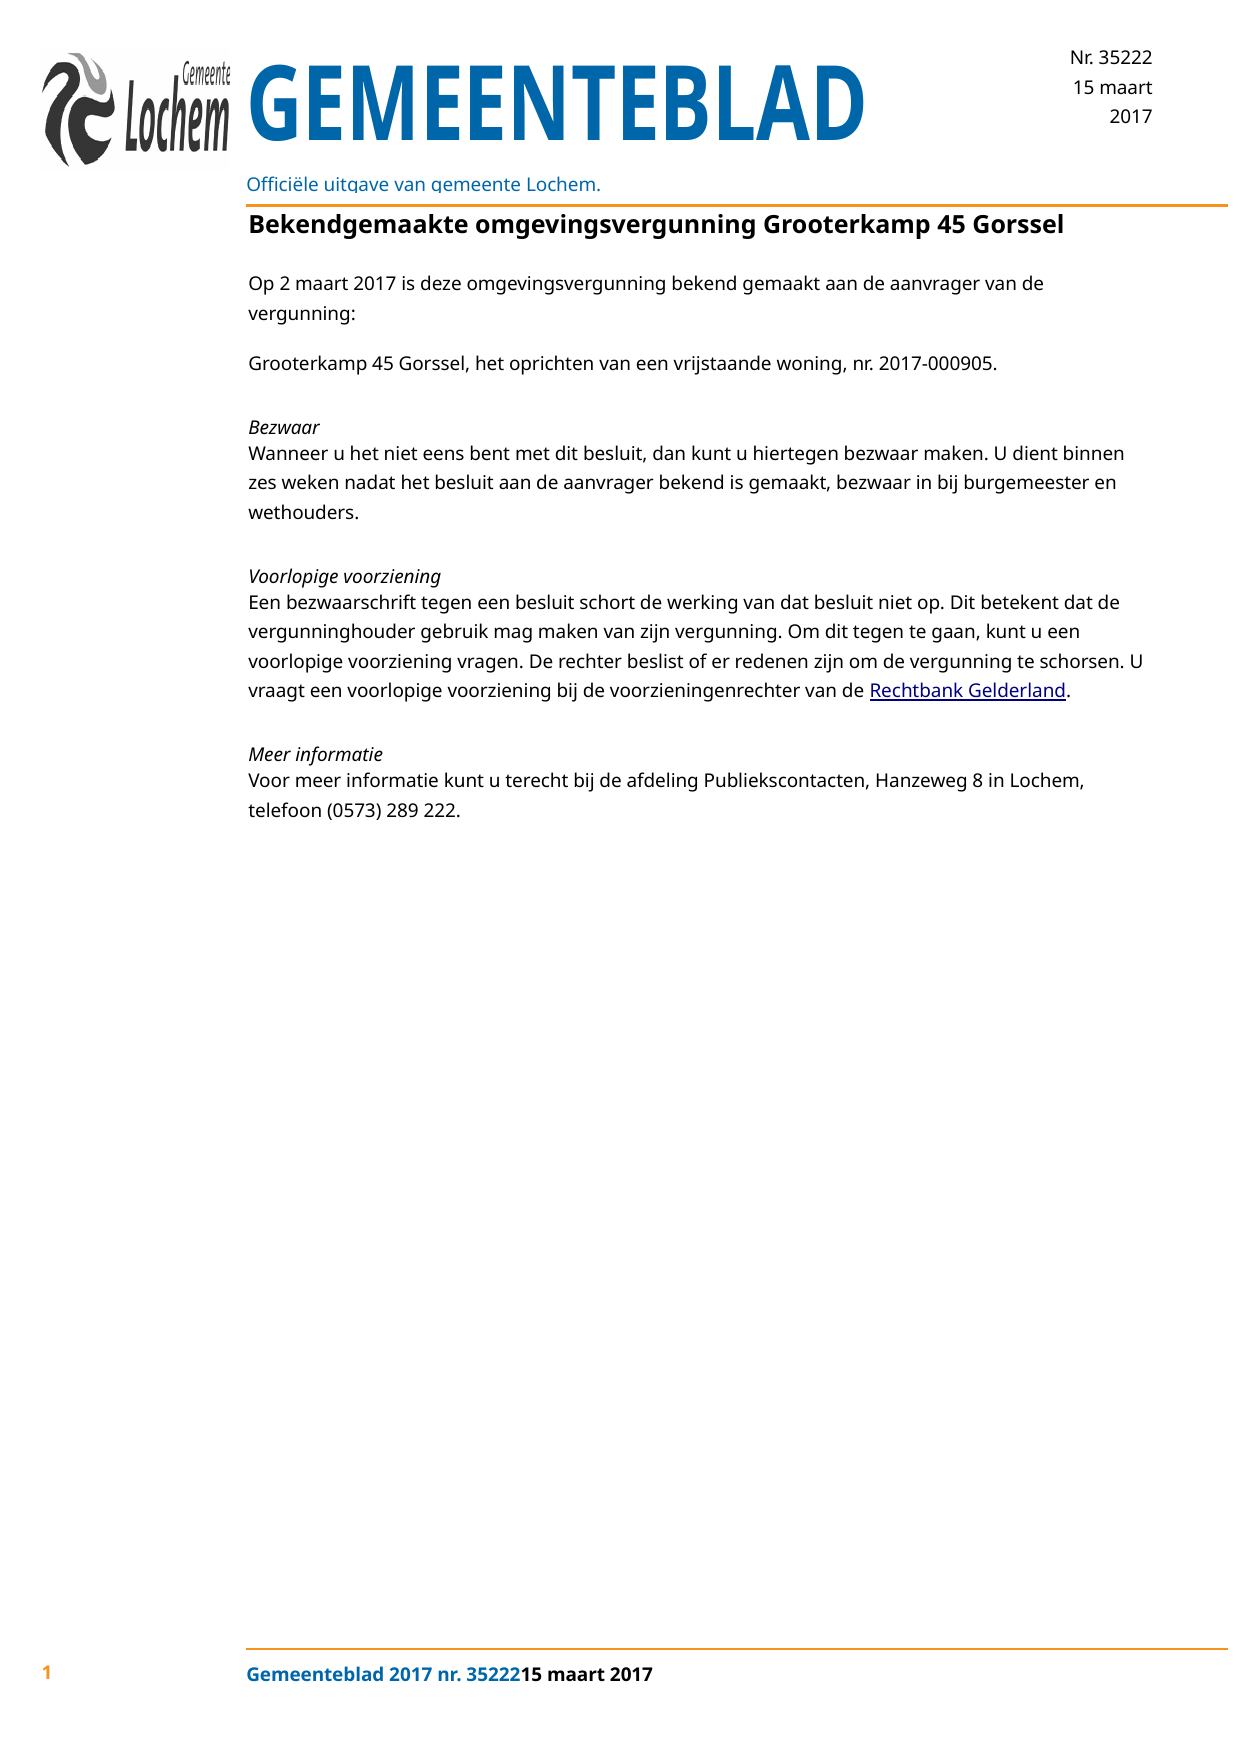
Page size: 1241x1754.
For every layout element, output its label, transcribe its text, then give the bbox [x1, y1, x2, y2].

text Bezwaar [248, 414, 1152, 440]
text Meer informatie [248, 742, 1152, 767]
text Bekendgemaakte omgevingsvergunning Grooterkamp 45 Gorssel [248, 207, 1152, 241]
text Op 2 maart 2017 is deze omgevingsvergunning bekend gemaakt aan de aanvrager van de vergunning: [248, 270, 1152, 326]
text Een bezwaarschrift tegen een besluit schort de werking van dat besluit niet op. Dit betekent dat de vergunninghouder gebruik mag maken van zijn vergunning. Om dit tegen te gaan, kunt u een voorlopige voorziening vragen. De rechter beslist of er redenen zijn om de vergunning te schorsen. U vraagt een voorlopige voorziening bij de voorzieningenrechter van de Rechtbank Gelderland. [248, 589, 1152, 703]
picture [41, 47, 231, 172]
text Voorlopige voorziening [248, 563, 1152, 589]
text Grooterkamp 45 Gorssel, het oprichten van een vrijstaande woning, nr. 2017-000905. [248, 350, 1152, 376]
text Voor meer informatie kunt u terecht bij de afdeling Publiekscontacten, Hanzeweg 8 in Lochem, telefoon (0573) 289 222. [248, 767, 1152, 823]
text Wanneer u het niet eens bent met dit besluit, dan kunt u hiertegen bezwaar maken. U dient binnen zes weken nadat het besluit aan de aanvrager bekend is gemaakt, bezwaar in bij burgemeester en wethouders. [248, 440, 1152, 525]
